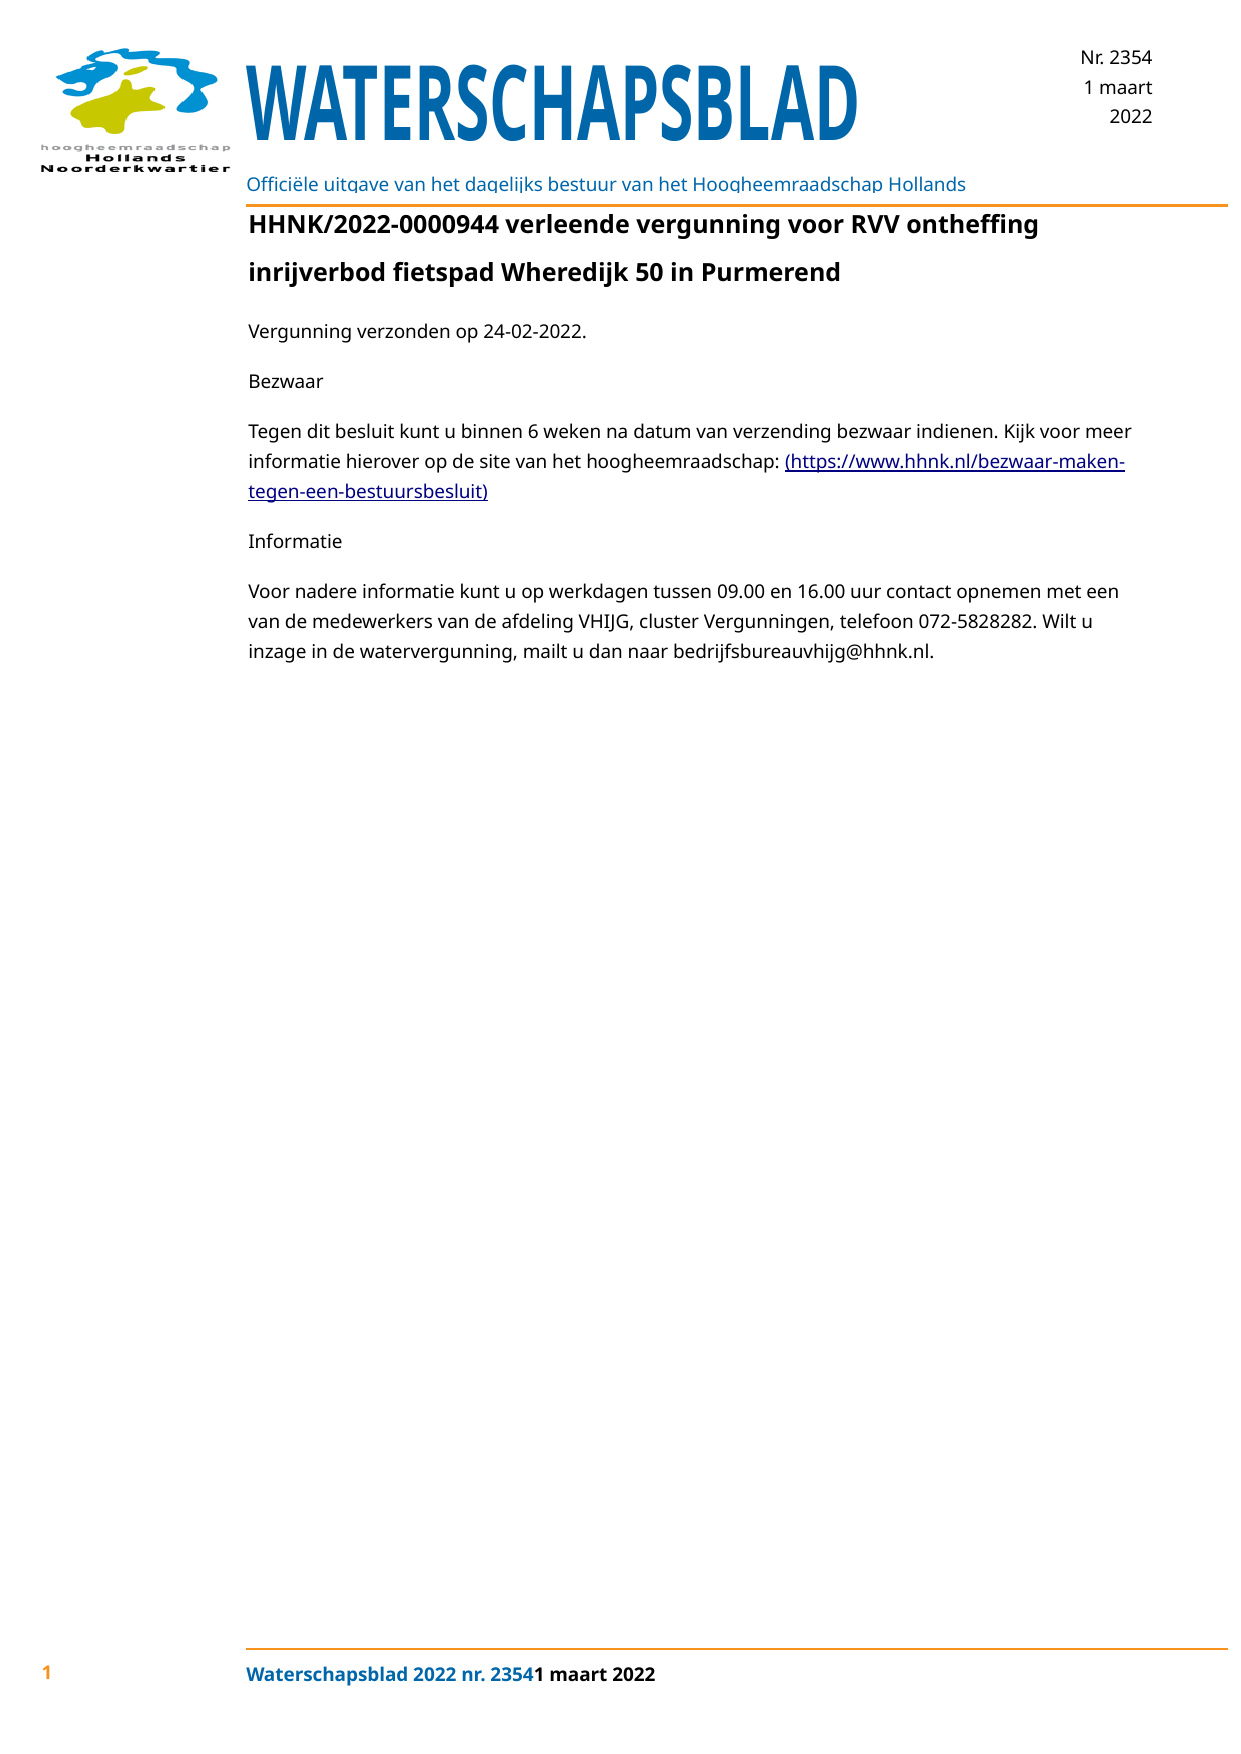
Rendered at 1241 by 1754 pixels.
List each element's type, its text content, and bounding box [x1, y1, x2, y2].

text HHNK/2022-0000944 verleende vergunning voor RVV ontheffing inrijverbod fietspad Wheredijk 50 in Purmerend [248, 207, 1152, 288]
text Voor nadere informatie kunt u op werkdagen tussen 09.00 en 16.00 uur contact opnemen met een van de medewerkers van de afdeling VHIJG, cluster Vergunningen, telefoon 072-5828282. Wilt u inzage in de watervergunning, mailt u dan naar bedrijfsbureauvhijg@hhnk.nl. [248, 579, 1152, 664]
text Informatie [248, 528, 1152, 554]
text Bezwaar [248, 368, 1152, 394]
picture [41, 47, 231, 172]
text Vergunning verzonden op 24-02-2022. [248, 318, 1152, 344]
text Tegen dit besluit kunt u binnen 6 weken na datum van verzending bezwaar indienen. Kijk voor meer informatie hierover op de site van het hoogheemraadschap: (https://www.hhnk.nl/bezwaar-maken-tegen-een-bestuursbesluit) [248, 419, 1152, 504]
